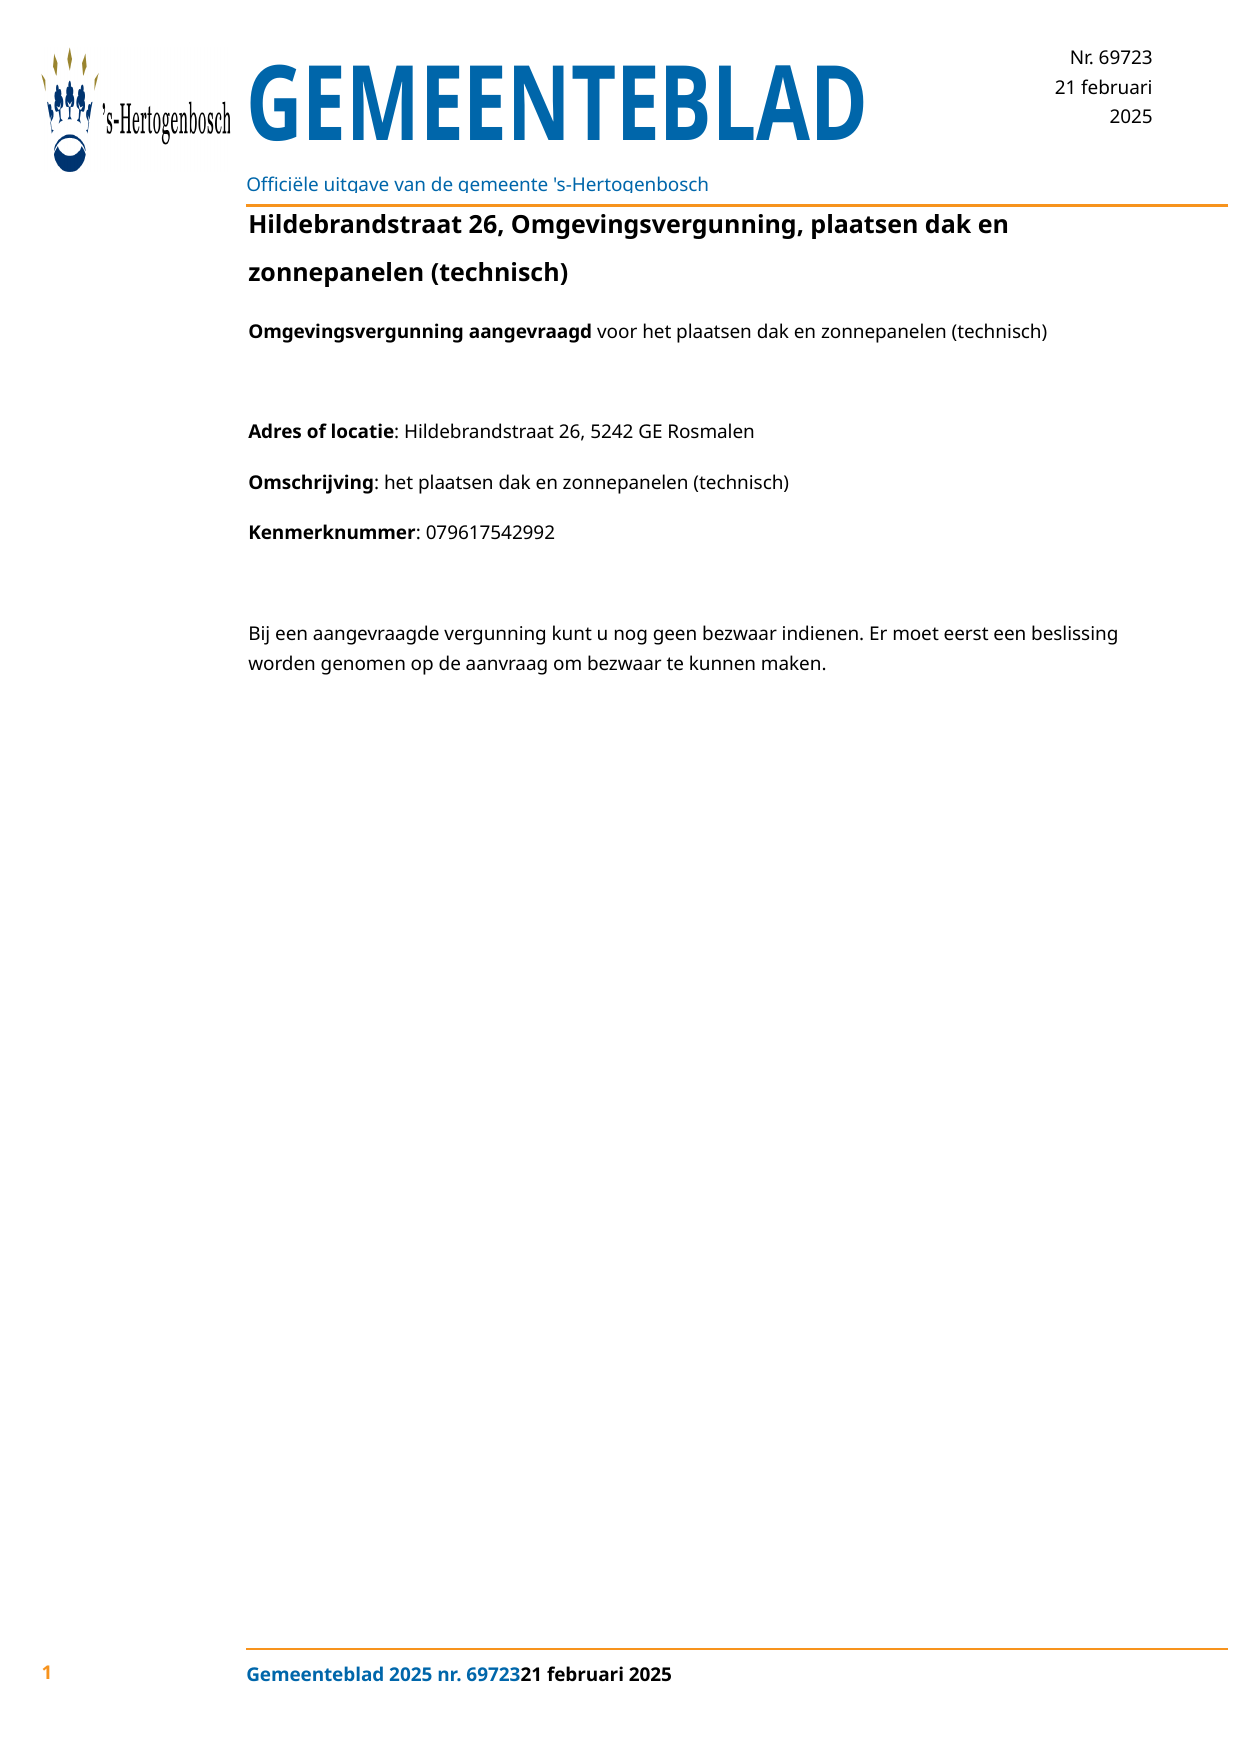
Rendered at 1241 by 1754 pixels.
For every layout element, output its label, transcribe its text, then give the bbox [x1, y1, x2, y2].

picture [41, 47, 231, 172]
text Omschrijving: het plaatsen dak en zonnepanelen (technisch) [248, 469, 1152, 495]
text Hildebrandstraat 26, Omgevingsvergunning, plaatsen dak en zonnepanelen (technisch) [248, 207, 1152, 288]
text Adres of locatie: Hildebrandstraat 26, 5242 GE Rosmalen [248, 419, 1152, 444]
text Bij een aangevraagde vergunning kunt u nog geen bezwaar indienen. Er moet eerst een beslissing worden genomen op de aanvraag om bezwaar te kunnen maken. [248, 620, 1152, 676]
text Omgevingsvergunning aangevraagd voor het plaatsen dak en zonnepanelen (technisch) [248, 318, 1152, 344]
text Kenmerknummer: 079617542992 [248, 519, 1152, 545]
